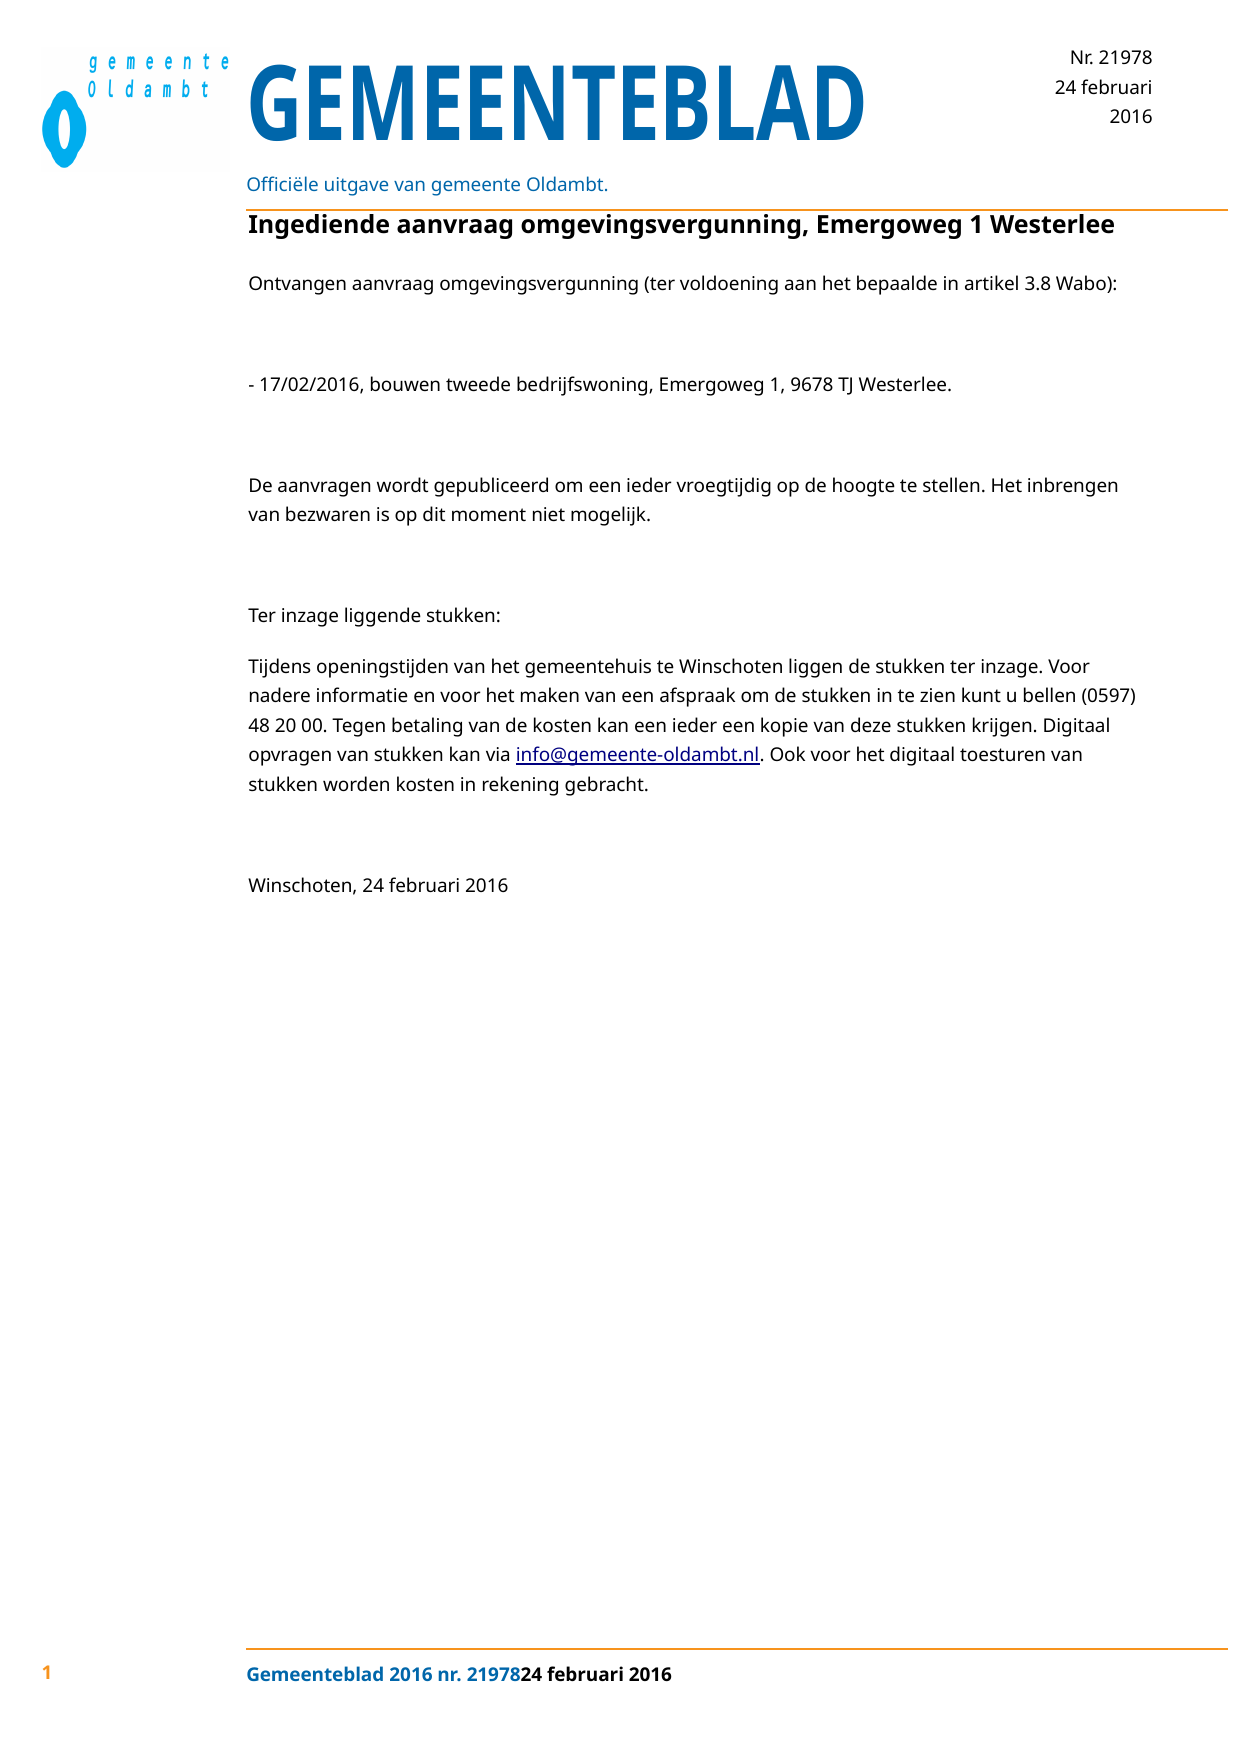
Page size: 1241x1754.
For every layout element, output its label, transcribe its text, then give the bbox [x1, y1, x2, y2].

text Tijdens openingstijden van het gemeentehuis te Winschoten liggen de stukken ter inzage. Voor nadere informatie en voor het maken van een afspraak om de stukken in te zien kunt u bellen (0597) 48 20 00. Tegen betaling van de kosten kan een ieder een kopie van deze stukken krijgen. Digitaal opvragen van stukken kan via info@gemeente-oldambt.nl. Ook voor het digitaal toesturen van stukken worden kosten in rekening gebracht. [248, 653, 1152, 797]
text Ingediende aanvraag omgevingsvergunning, Emergoweg 1 Westerlee [248, 211, 1152, 241]
text - 17/02/2016, bouwen tweede bedrijfswoning, Emergoweg 1, 9678 TJ Westerlee. [248, 371, 1152, 397]
text De aanvragen wordt gepubliceerd om een ieder vroegtijdig op de hoogte te stellen. Het inbrengen van bezwaren is op dit moment niet mogelijk. [248, 472, 1152, 527]
picture [41, 47, 231, 172]
text Winschoten, 24 februari 2016 [248, 872, 1152, 898]
text Ontvangen aanvraag omgevingsvergunning (ter voldoening aan het bepaalde in artikel 3.8 Wabo): [248, 270, 1152, 296]
text Ter inzage liggende stukken: [248, 602, 1152, 628]
